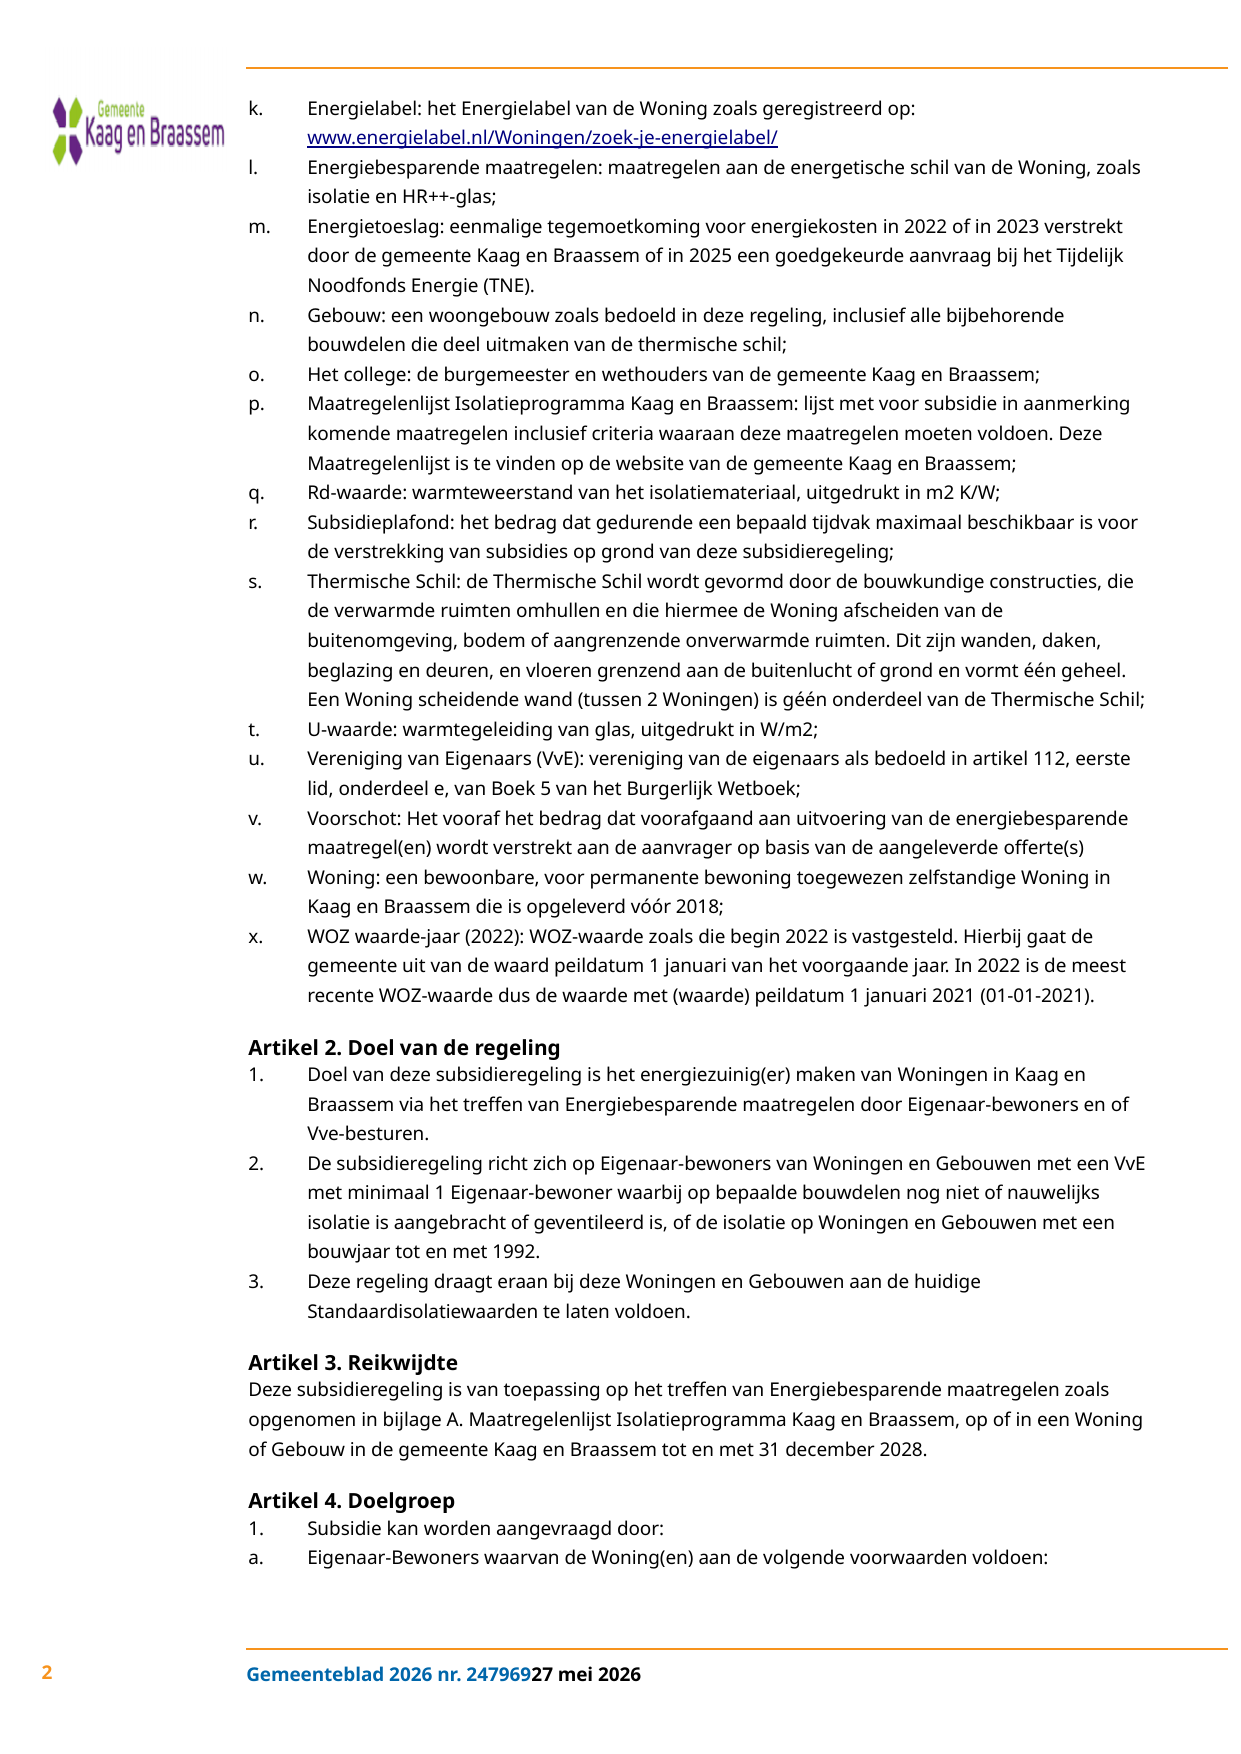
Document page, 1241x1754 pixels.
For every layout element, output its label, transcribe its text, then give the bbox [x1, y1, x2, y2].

picture [41, 47, 231, 172]
list Vereniging van Eigenaars (VvE): vereniging van de eigenaars als bedoeld in artikel 112, eerste lid, onderdeel e, van Boek 5 van het Burgerlijk Wetboek; [248, 746, 1152, 801]
list Deze regeling draagt eraan bij deze Woningen en Gebouwen aan de huidige Standaardisolatiewaarden te laten voldoen. [248, 1268, 1152, 1323]
text Artikel 4. Doelgroep [248, 1486, 1152, 1515]
list Eigenaar-Bewoners waarvan de Woning(en) aan de volgende voorwaarden voldoen: [248, 1544, 1152, 1570]
list Subsidieplafond: het bedrag dat gedurende een bepaald tijdvak maximaal beschikbaar is voor de verstrekking van subsidies op grond van deze subsidieregeling; [248, 509, 1152, 564]
list Doel van deze subsidieregeling is het energiezuinig(er) maken van Woningen in Kaag en Braassem via het treffen van Energiebesparende maatregelen door Eigenaar-bewoners en of Vve-besturen. [248, 1061, 1152, 1146]
list Subsidie kan worden aangevraagd door: [248, 1515, 1152, 1540]
text Deze subsidieregeling is van toepassing op het treffen van Energiebesparende maatregelen zoals opgenomen in bijlage A. Maatregelenlijst Isolatieprogramma Kaag en Braassem, op of in een Woning of Gebouw in de gemeente Kaag en Braassem tot en met 31 december 2028. [248, 1377, 1152, 1462]
text Artikel 2. Doel van de regeling [248, 1033, 1152, 1061]
list Maatregelenlijst Isolatieprogramma Kaag en Braassem: lijst met voor subsidie in aanmerking komende maatregelen inclusief criteria waaraan deze maatregelen moeten voldoen. Deze Maatregelenlijst is te vinden op de website van de gemeente Kaag en Braassem; [248, 391, 1152, 476]
list Het college: de burgemeester en wethouders van de gemeente Kaag en Braassem; [248, 361, 1152, 387]
list De subsidieregeling richt zich op Eigenaar-bewoners van Woningen en Gebouwen met een VvE met minimaal 1 Eigenaar-bewoner waarbij op bepaalde bouwdelen nog niet of nauwelijks isolatie is aangebracht of geventileerd is, of de isolatie op Woningen en Gebouwen met een bouwjaar tot en met 1992. [248, 1150, 1152, 1264]
text Artikel 3. Reikwijdte [248, 1348, 1152, 1377]
list Rd-waarde: warmteweerstand van het isolatiemateriaal, uitgedrukt in m2 K/W; [248, 479, 1152, 505]
list Energiebesparende maatregelen: maatregelen aan de energetische schil van de Woning, zoals isolatie en HR++-glas; [248, 154, 1152, 209]
list Energietoeslag: eenmalige tegemoetkoming voor energiekosten in 2022 of in 2023 verstrekt door de gemeente Kaag en Braassem of in 2025 een goedgekeurde aanvraag bij het Tijdelijk Noodfonds Energie (TNE). [248, 213, 1152, 298]
list WOZ waarde-jaar (2022): WOZ-waarde zoals die begin 2022 is vastgesteld. Hierbij gaat de gemeente uit van de waard peildatum 1 januari van het voorgaande jaar. In 2022 is de meest recente WOZ-waarde dus de waarde met (waarde) peildatum 1 januari 2021 (01-01-2021). [248, 923, 1152, 1008]
list Voorschot: Het vooraf het bedrag dat voorafgaand aan uitvoering van de energiebesparende maatregel(en) wordt verstrekt aan de aanvrager op basis van de aangeleverde offerte(s) [248, 805, 1152, 860]
list Woning: een bewoonbare, voor permanente bewoning toegewezen zelfstandige Woning in Kaag en Braassem die is opgeleverd vóór 2018; [248, 864, 1152, 919]
list U-waarde: warmtegeleiding van glas, uitgedrukt in W/m2; [248, 716, 1152, 742]
list Gebouw: een woongebouw zoals bedoeld in deze regeling, inclusief alle bijbehorende bouwdelen die deel uitmaken van de thermische schil; [248, 302, 1152, 357]
list Energielabel: het Energielabel van de Woning zoals geregistreerd op: [248, 95, 1152, 121]
list Thermische Schil: de Thermische Schil wordt gevormd door de bouwkundige constructies, die de verwarmde ruimten omhullen en die hiermee de Woning afscheiden van de buitenomgeving, bodem of aangrenzende onverwarmde ruimten. Dit zijn wanden, daken, beglazing en deuren, en vloeren grenzend aan de buitenlucht of grond en vormt één geheel. Een Woning scheidende wand (tussen 2 Woningen) is géén onderdeel van de Thermische Schil; [248, 568, 1152, 712]
list www.energielabel.nl/Woningen/zoek-je-energielabel/ [248, 124, 1152, 150]
